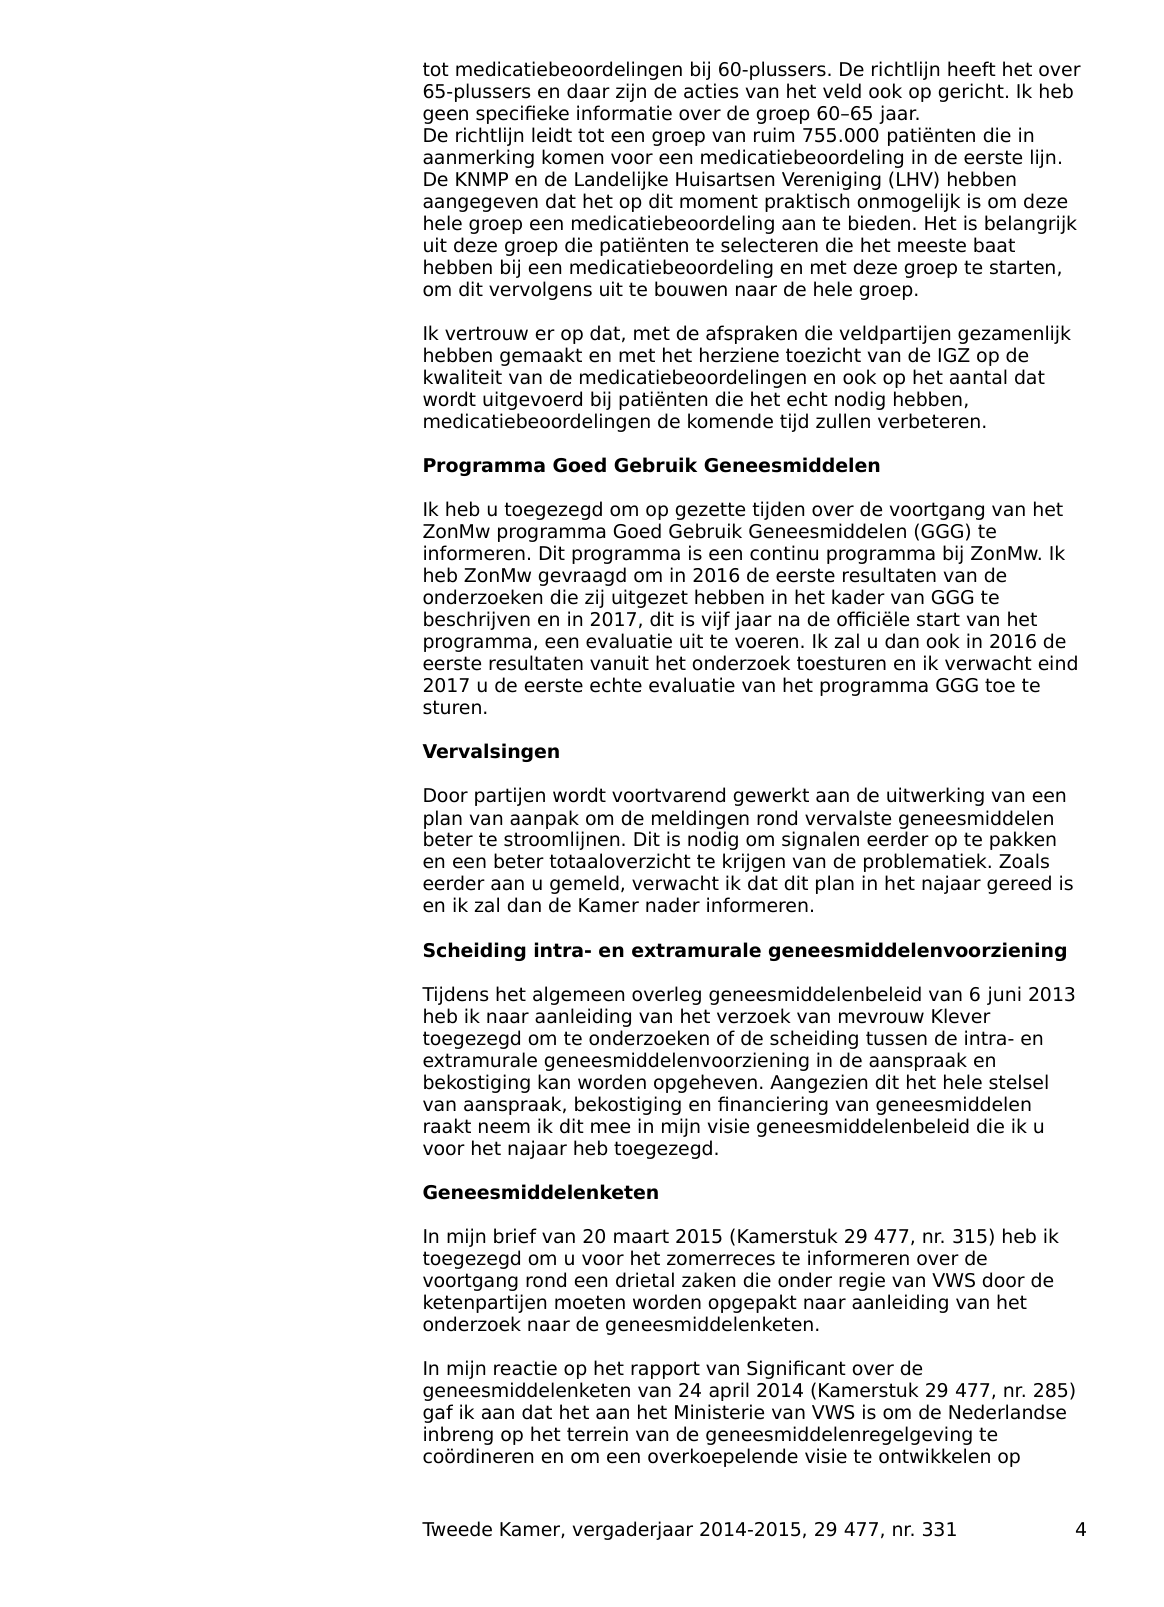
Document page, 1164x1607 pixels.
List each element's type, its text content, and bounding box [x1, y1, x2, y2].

text Door partijen wordt voortvarend gewerkt aan de uitwerking van een plan van aanpak om de meldingen rond vervalste geneesmiddelen beter te stroomlijnen. Dit is nodig om signalen eerder op te pakken en een beter totaaloverzicht te krijgen van de problematiek. Zoals eerder aan u gemeld, verwacht ik dat dit plan in het najaar gereed is en ik zal dan de Kamer nader informeren. [422, 785, 1087, 917]
subtitle Geneesmiddelenketen [422, 1182, 1087, 1204]
text tot medicatiebeoordelingen bij 60-plussers. De richtlijn heeft het over 65-plussers en daar zijn de acties van het veld ook op gericht. Ik heb geen specifieke informatie over de groep 60–65 jaar. [422, 59, 1087, 125]
text Ik vertrouw er op dat, met de afspraken die veldpartijen gezamenlijk hebben gemaakt en met het herziene toezicht van de IGZ op de kwaliteit van de medicatiebeoordelingen en ook op het aantal dat wordt uitgevoerd bij patiënten die het echt nodig hebben, medicatiebeoordelingen de komende tijd zullen verbeteren. [422, 323, 1087, 433]
subtitle Programma Goed Gebruik Geneesmiddelen [422, 455, 1087, 477]
text Tijdens het algemeen overleg geneesmiddelenbeleid van 6 juni 2013 heb ik naar aanleiding van het verzoek van mevrouw Klever toegezegd om te onderzoeken of de scheiding tussen de intra- en extramurale geneesmiddelenvoorziening in de aanspraak en bekostiging kan worden opgeheven. Aangezien dit het hele stelsel van aanspraak, bekostiging en financiering van geneesmiddelen raakt neem ik dit mee in mijn visie geneesmiddelenbeleid die ik u voor het najaar heb toegezegd. [422, 984, 1087, 1159]
text In mijn brief van 20 maart 2015 (Kamerstuk 29 477, nr. 315) heb ik toegezegd om u voor het zomerreces te informeren over de voortgang rond een drietal zaken die onder regie van VWS door de ketenpartijen moeten worden opgepakt naar aanleiding van het onderzoek naar de geneesmiddelenketen. [422, 1226, 1087, 1336]
subtitle Vervalsingen [422, 741, 1087, 763]
text In mijn reactie op het rapport van Significant over de geneesmiddelenketen van 24 april 2014 (Kamerstuk 29 477, nr. 285) gaf ik aan dat het aan het Ministerie van VWS is om de Nederlandse inbreng op het terrein van de geneesmiddelenregelgeving te coördineren en om een overkoepelende visie te ontwikkelen op [422, 1358, 1087, 1468]
text De richtlijn leidt tot een groep van ruim 755.000 patiënten die in aanmerking komen voor een medicatiebeoordeling in de eerste lijn. De KNMP en de Landelijke Huisartsen Vereniging (LHV) hebben aangegeven dat het op dit moment praktisch onmogelijk is om deze hele groep een medicatiebeoordeling aan te bieden. Het is belangrijk uit deze groep die patiënten te selecteren die het meeste baat hebben bij een medicatiebeoordeling en met deze groep te starten, om dit vervolgens uit te bouwen naar de hele groep. [422, 125, 1087, 301]
subtitle Scheiding intra- en extramurale geneesmiddelenvoorziening [422, 939, 1087, 961]
text Ik heb u toegezegd om op gezette tijden over de voortgang van het ZonMw programma Goed Gebruik Geneesmiddelen (GGG) te informeren. Dit programma is een continu programma bij ZonMw. Ik heb ZonMw gevraagd om in 2016 de eerste resultaten van de onderzoeken die zij uitgezet hebben in het kader van GGG te beschrijven en in 2017, dit is vijf jaar na de officiële start van het programma, een evaluatie uit te voeren. Ik zal u dan ook in 2016 de eerste resultaten vanuit het onderzoek toesturen en ik verwacht eind 2017 u de eerste echte evaluatie van het programma GGG toe te sturen. [422, 499, 1087, 719]
